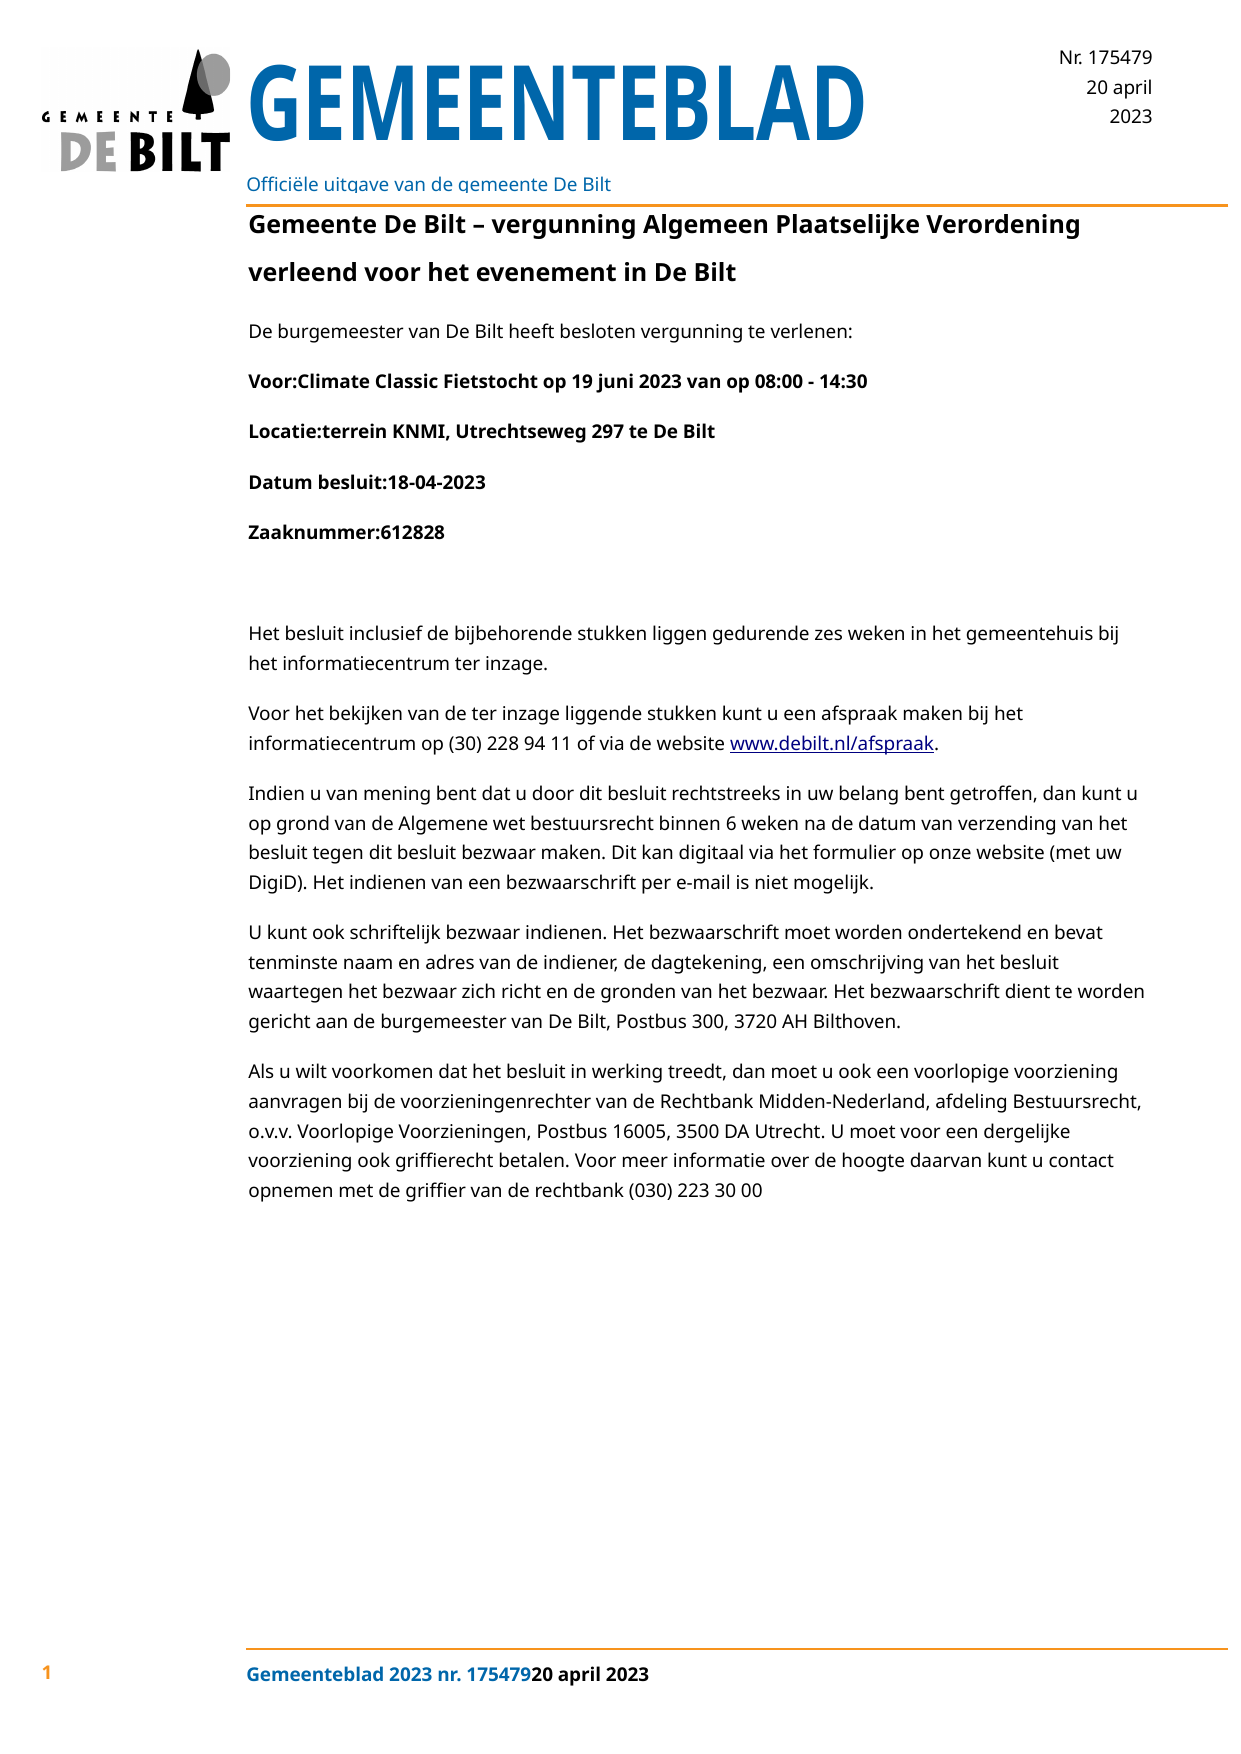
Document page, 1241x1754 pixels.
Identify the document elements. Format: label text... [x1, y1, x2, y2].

text Locatie:terrein KNMI, Utrechtseweg 297 te De Bilt [248, 419, 1152, 444]
text Gemeente De Bilt – vergunning Algemeen Plaatselijke Verordening verleend voor het evenement in De Bilt [248, 207, 1152, 288]
text Indien u van mening bent dat u door dit besluit rechtstreeks in uw belang bent getroffen, dan kunt u op grond van de Algemene wet bestuursrecht binnen 6 weken na de datum van verzending van het besluit tegen dit besluit bezwaar maken. Dit kan digitaal via het formulier op onze website (met uw DigiD). Het indienen van een bezwaarschrift per e-mail is niet mogelijk. [248, 780, 1152, 895]
text U kunt ook schriftelijk bezwaar indienen. Het bezwaarschrift moet worden ondertekend en bevat tenminste naam en adres van de indiener, de dagtekening, een omschrijving van het besluit waartegen het bezwaar zich richt en de gronden van het bezwaar. Het bezwaarschrift dient te worden gericht aan de burgemeester van De Bilt, Postbus 300, 3720 AH Bilthoven. [248, 919, 1152, 1034]
text Als u wilt voorkomen dat het besluit in werking treedt, dan moet u ook een voorlopige voorziening aanvragen bij de voorzieningenrechter van de Rechtbank Midden-Nederland, afdeling Bestuursrecht, o.v.v. Voorlopige Voorzieningen, Postbus 16005, 3500 DA Utrecht. U moet voor een dergelijke voorziening ook griffierecht betalen. Voor meer informatie over de hoogte daarvan kunt u contact opnemen met de griffier van de rechtbank (030) 223 30 00 [248, 1059, 1152, 1203]
text Zaaknummer:612828 [248, 519, 1152, 545]
picture [41, 47, 231, 172]
text Voor:Climate Classic Fietstocht op 19 juni 2023 van op 08:00 - 14:30 [248, 368, 1152, 394]
text De burgemeester van De Bilt heeft besloten vergunning te verlenen: [248, 318, 1152, 344]
text Het besluit inclusief de bijbehorende stukken liggen gedurende zes weken in het gemeentehuis bij het informatiecentrum ter inzage. [248, 620, 1152, 676]
text Voor het bekijken van de ter inzage liggende stukken kunt u een afspraak maken bij het informatiecentrum op (30) 228 94 11 of via de website www.debilt.nl/afspraak. [248, 700, 1152, 756]
text Datum besluit:18-04-2023 [248, 469, 1152, 495]
